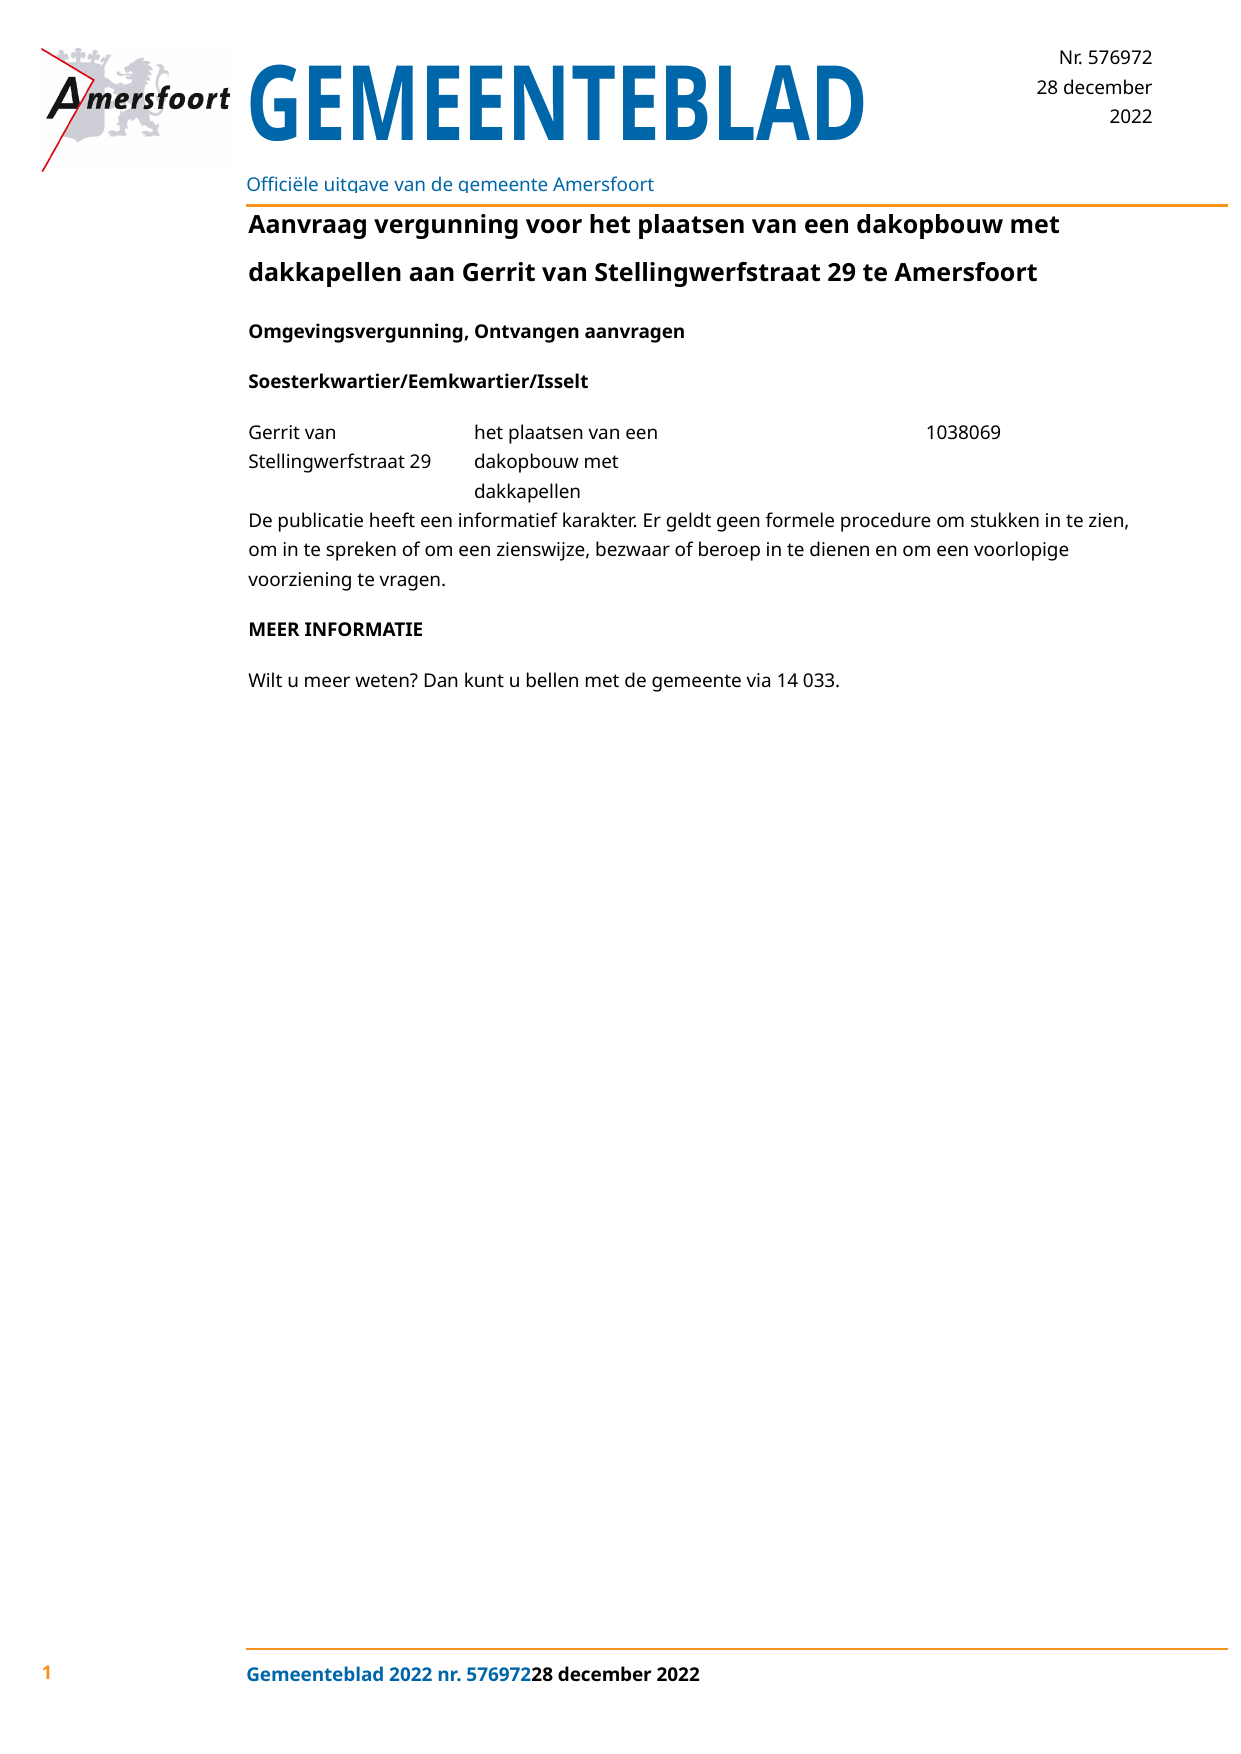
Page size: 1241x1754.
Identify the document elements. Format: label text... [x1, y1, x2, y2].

text MEER INFORMATIE [248, 617, 1152, 642]
table_header 1038069 [926, 419, 1152, 504]
text De publicatie heeft een informatief karakter. Er geldt geen formele procedure om stukken in te zien, om in te spreken of om een zienswijze, bezwaar of beroep in te dienen en om een voorlopige voorziening te vragen. [248, 507, 1152, 592]
table_header het plaatsen van een dakopbouw met dakkapellen [474, 419, 700, 504]
text Soesterkwartier/Eemkwartier/Isselt [248, 368, 1152, 394]
text Wilt u meer weten? Dan kunt u bellen met de gemeente via 14 033. [248, 667, 1152, 693]
picture [41, 47, 231, 172]
text Omgevingsvergunning, Ontvangen aanvragen [248, 318, 1152, 344]
table_header Gerrit van Stellingwerfstraat 29 [248, 419, 474, 504]
table_header [700, 419, 926, 504]
text Aanvraag vergunning voor het plaatsen van een dakopbouw met dakkapellen aan Gerrit van Stellingwerfstraat 29 te Amersfoort [248, 207, 1152, 288]
